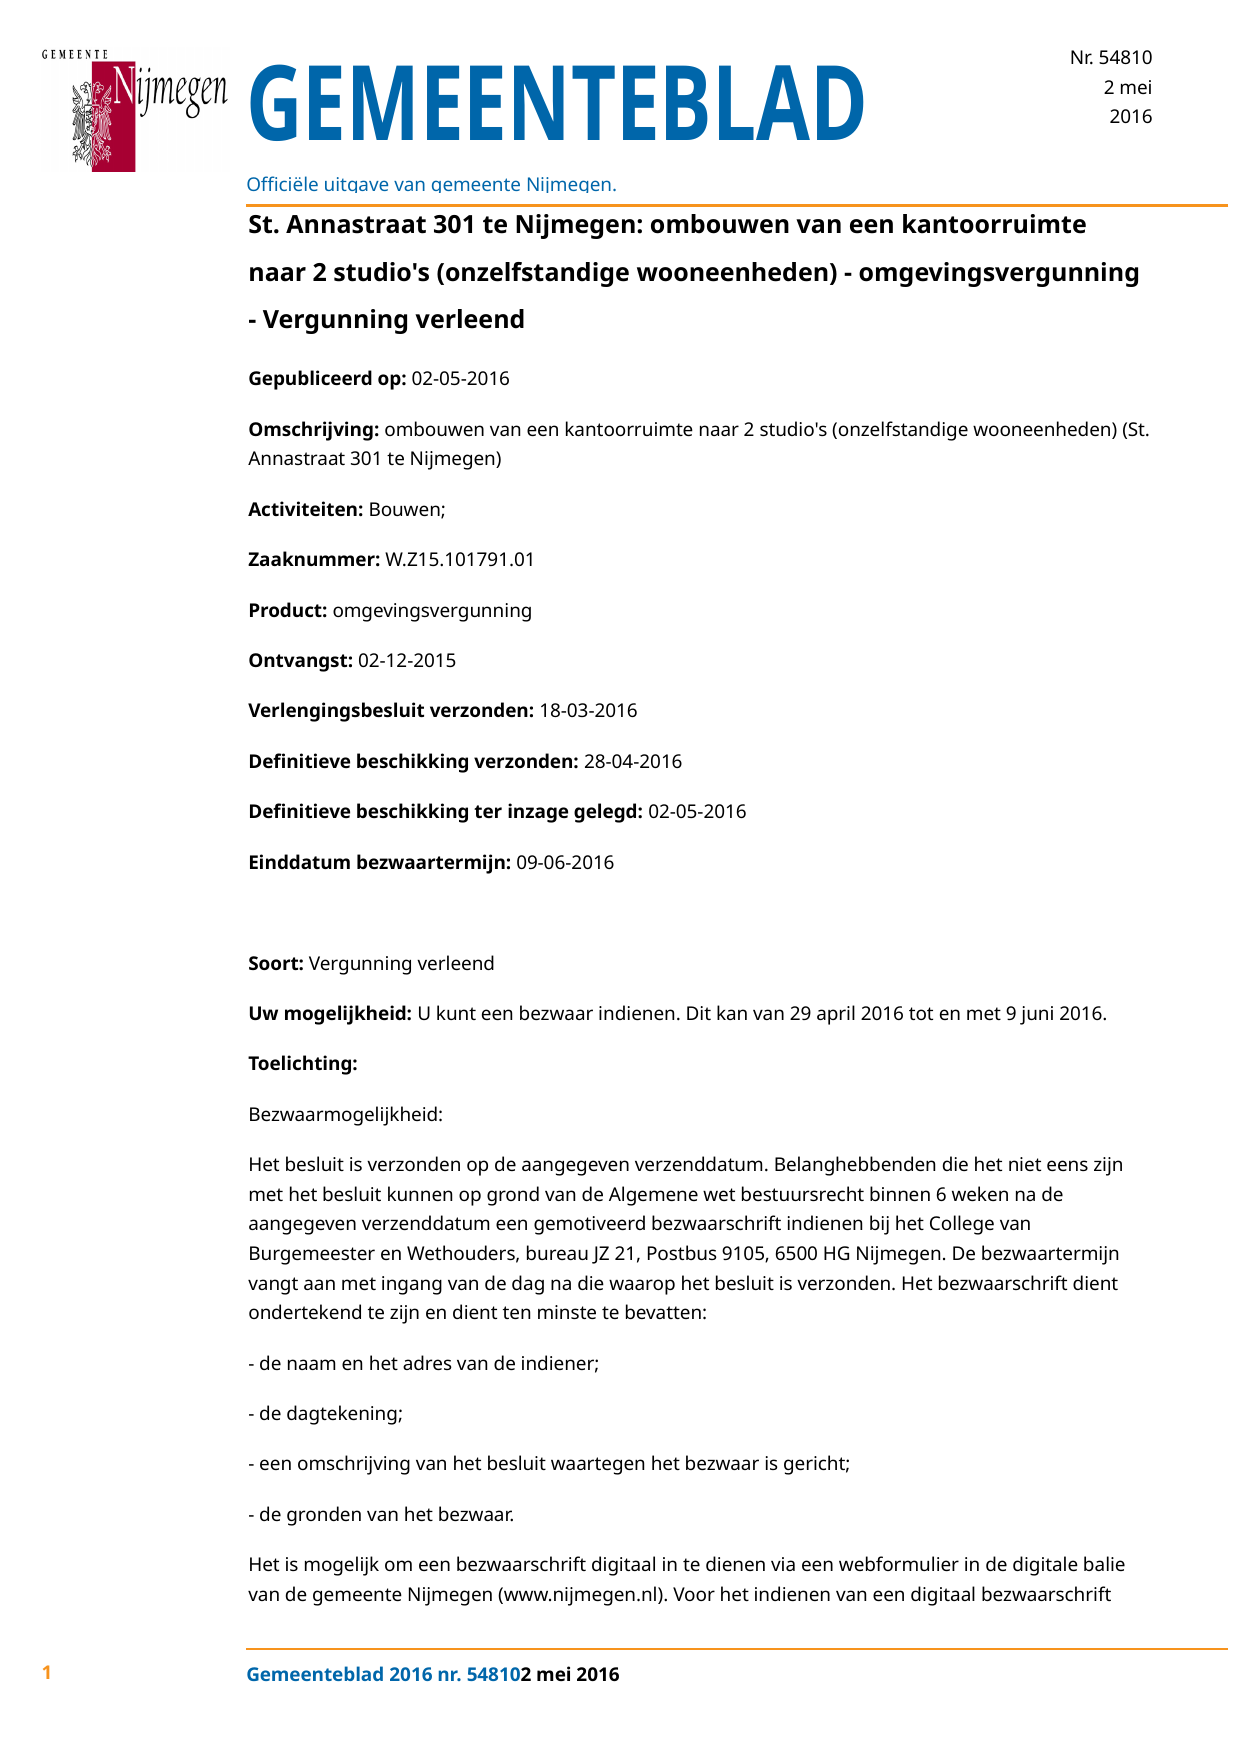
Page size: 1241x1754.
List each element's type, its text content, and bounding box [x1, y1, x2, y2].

text Bezwaarmogelijkheid: [248, 1101, 1152, 1127]
text St. Annastraat 301 te Nijmegen: ombouwen van een kantoorruimte naar 2 studio's (onzelfstandige wooneenheden) - omgevingsvergunning - Vergunning verleend [248, 207, 1152, 336]
text Het besluit is verzonden op de aangegeven verzenddatum. Belanghebbenden die het niet eens zijn met het besluit kunnen op grond van de Algemene wet bestuursrecht binnen 6 weken na de aangegeven verzenddatum een gemotiveerd bezwaarschrift indienen bij het College van Burgemeester en Wethouders, bureau JZ 21, Postbus 9105, 6500 HG Nijmegen. De bezwaartermijn vangt aan met ingang van de dag na die waarop het besluit is verzonden. Het bezwaarschrift dient ondertekend te zijn en dient ten minste te bevatten: [248, 1151, 1152, 1325]
text Zaaknummer: W.Z15.101791.01 [248, 546, 1152, 572]
text Ontvangst: 02-12-2015 [248, 647, 1152, 673]
text Omschrijving: ombouwen van een kantoorruimte naar 2 studio's (onzelfstandige wooneenheden) (St. Annastraat 301 te Nijmegen) [248, 416, 1152, 471]
text Verlengingsbesluit verzonden: 18-03-2016 [248, 698, 1152, 723]
text - een omschrijving van het besluit waartegen het bezwaar is gericht; [248, 1451, 1152, 1476]
text Product: omgevingsvergunning [248, 597, 1152, 622]
text Soort: Vergunning verleend [248, 950, 1152, 975]
text Definitieve beschikking ter inzage gelegd: 02-05-2016 [248, 798, 1152, 824]
text - de naam en het adres van de indiener; [248, 1350, 1152, 1375]
text - de dagtekening; [248, 1400, 1152, 1426]
text Einddatum bezwaartermijn: 09-06-2016 [248, 849, 1152, 874]
text - de gronden van het bezwaar. [248, 1501, 1152, 1527]
text Gepubliceerd op: 02-05-2016 [248, 366, 1152, 391]
picture [41, 47, 231, 172]
text Activiteiten: Bouwen; [248, 496, 1152, 522]
text Definitieve beschikking verzonden: 28-04-2016 [248, 748, 1152, 774]
text Toelichting: [248, 1051, 1152, 1076]
text Uw mogelijkheid: U kunt een bezwaar indienen. Dit kan van 29 april 2016 tot en met 9 juni 2016. [248, 1000, 1152, 1026]
text Het is mogelijk om een bezwaarschrift digitaal in te dienen via een webformulier in de digitale balie van de gemeente Nijmegen (www.nijmegen.nl). Voor het indienen van een digitaal bezwaarschrift [248, 1551, 1152, 1607]
